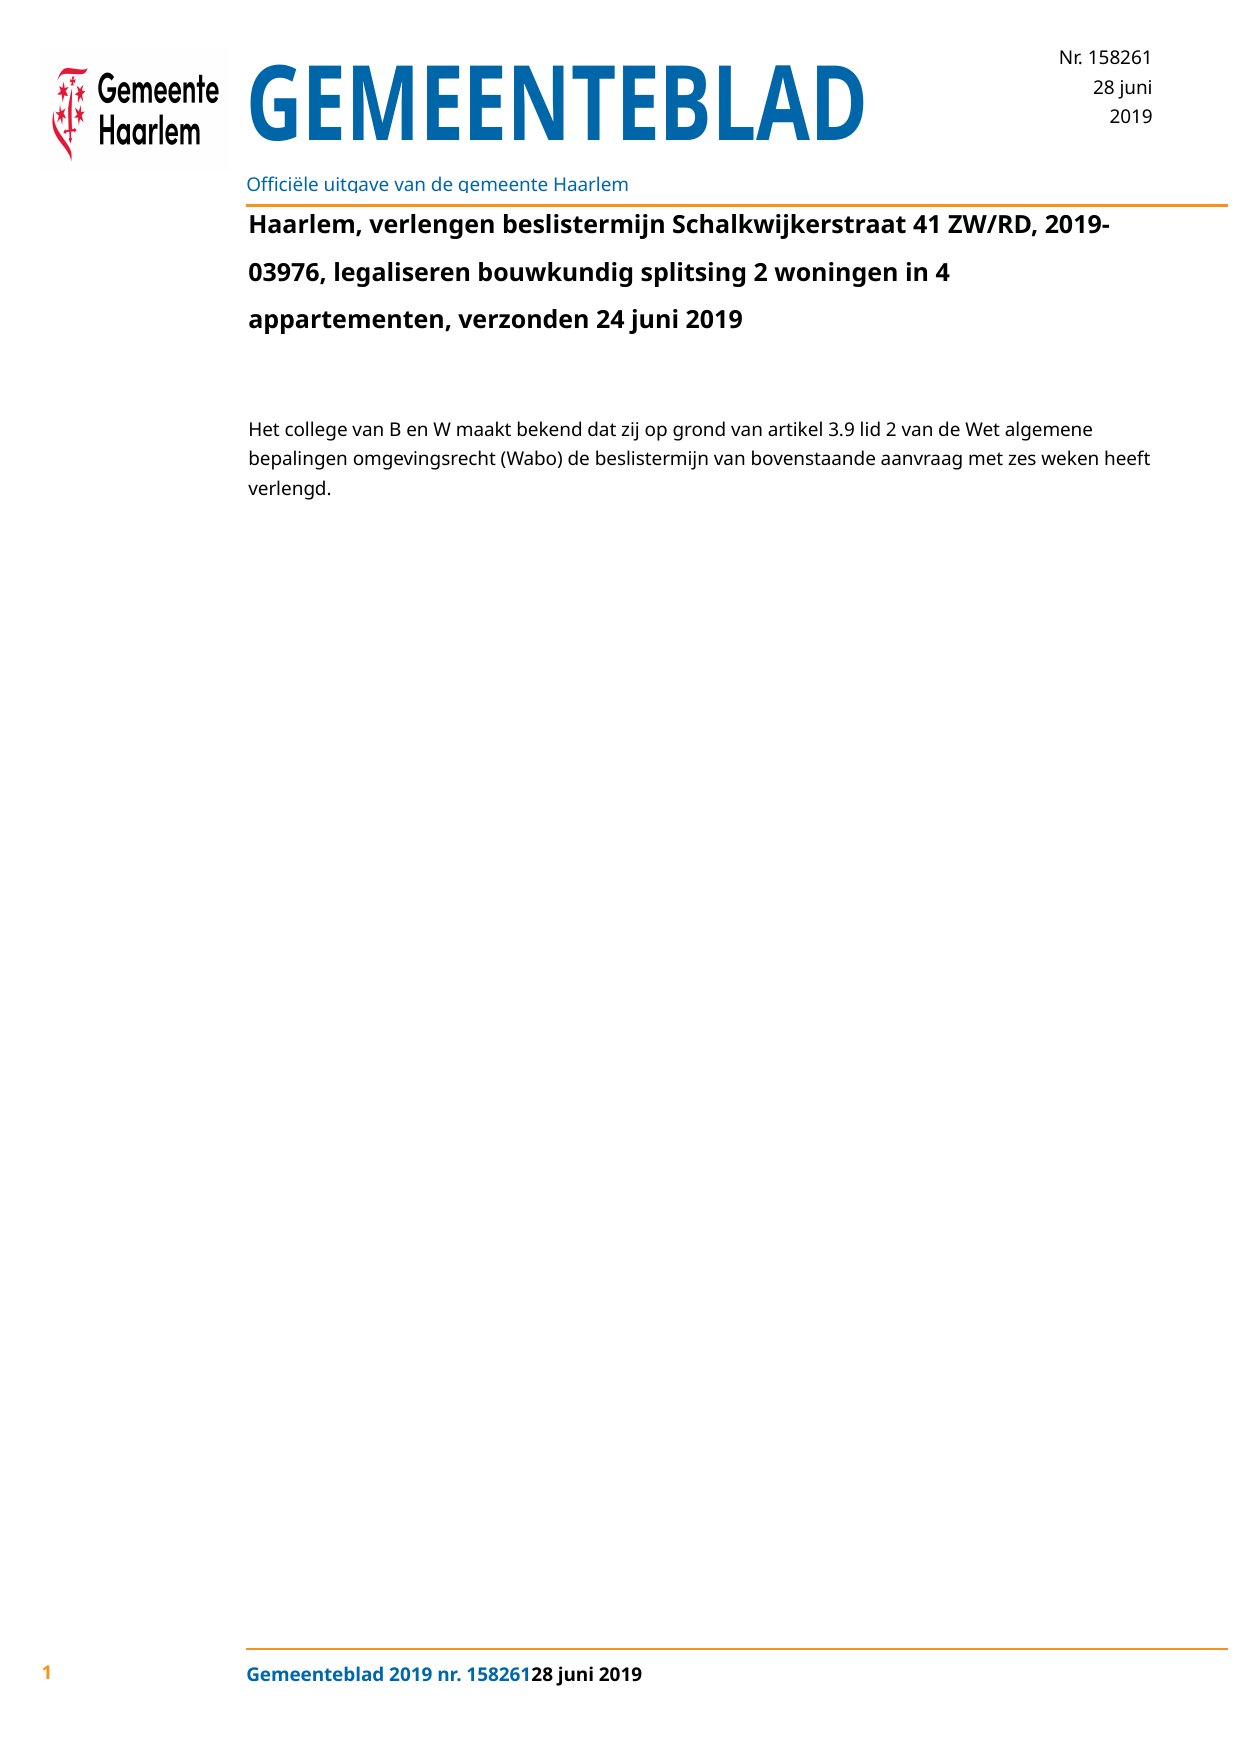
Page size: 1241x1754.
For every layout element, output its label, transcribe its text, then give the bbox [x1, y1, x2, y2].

text Haarlem, verlengen beslistermijn Schalkwijkerstraat 41 ZW/RD, 2019-03976, legaliseren bouwkundig splitsing 2 woningen in 4 appartementen, verzonden 24 juni 2019 [248, 207, 1152, 336]
picture [41, 47, 231, 172]
text Het college van B en W maakt bekend dat zij op grond van artikel 3.9 lid 2 van de Wet algemene bepalingen omgevingsrecht (Wabo) de beslistermijn van bovenstaande aanvraag met zes weken heeft verlengd. [248, 416, 1152, 501]
